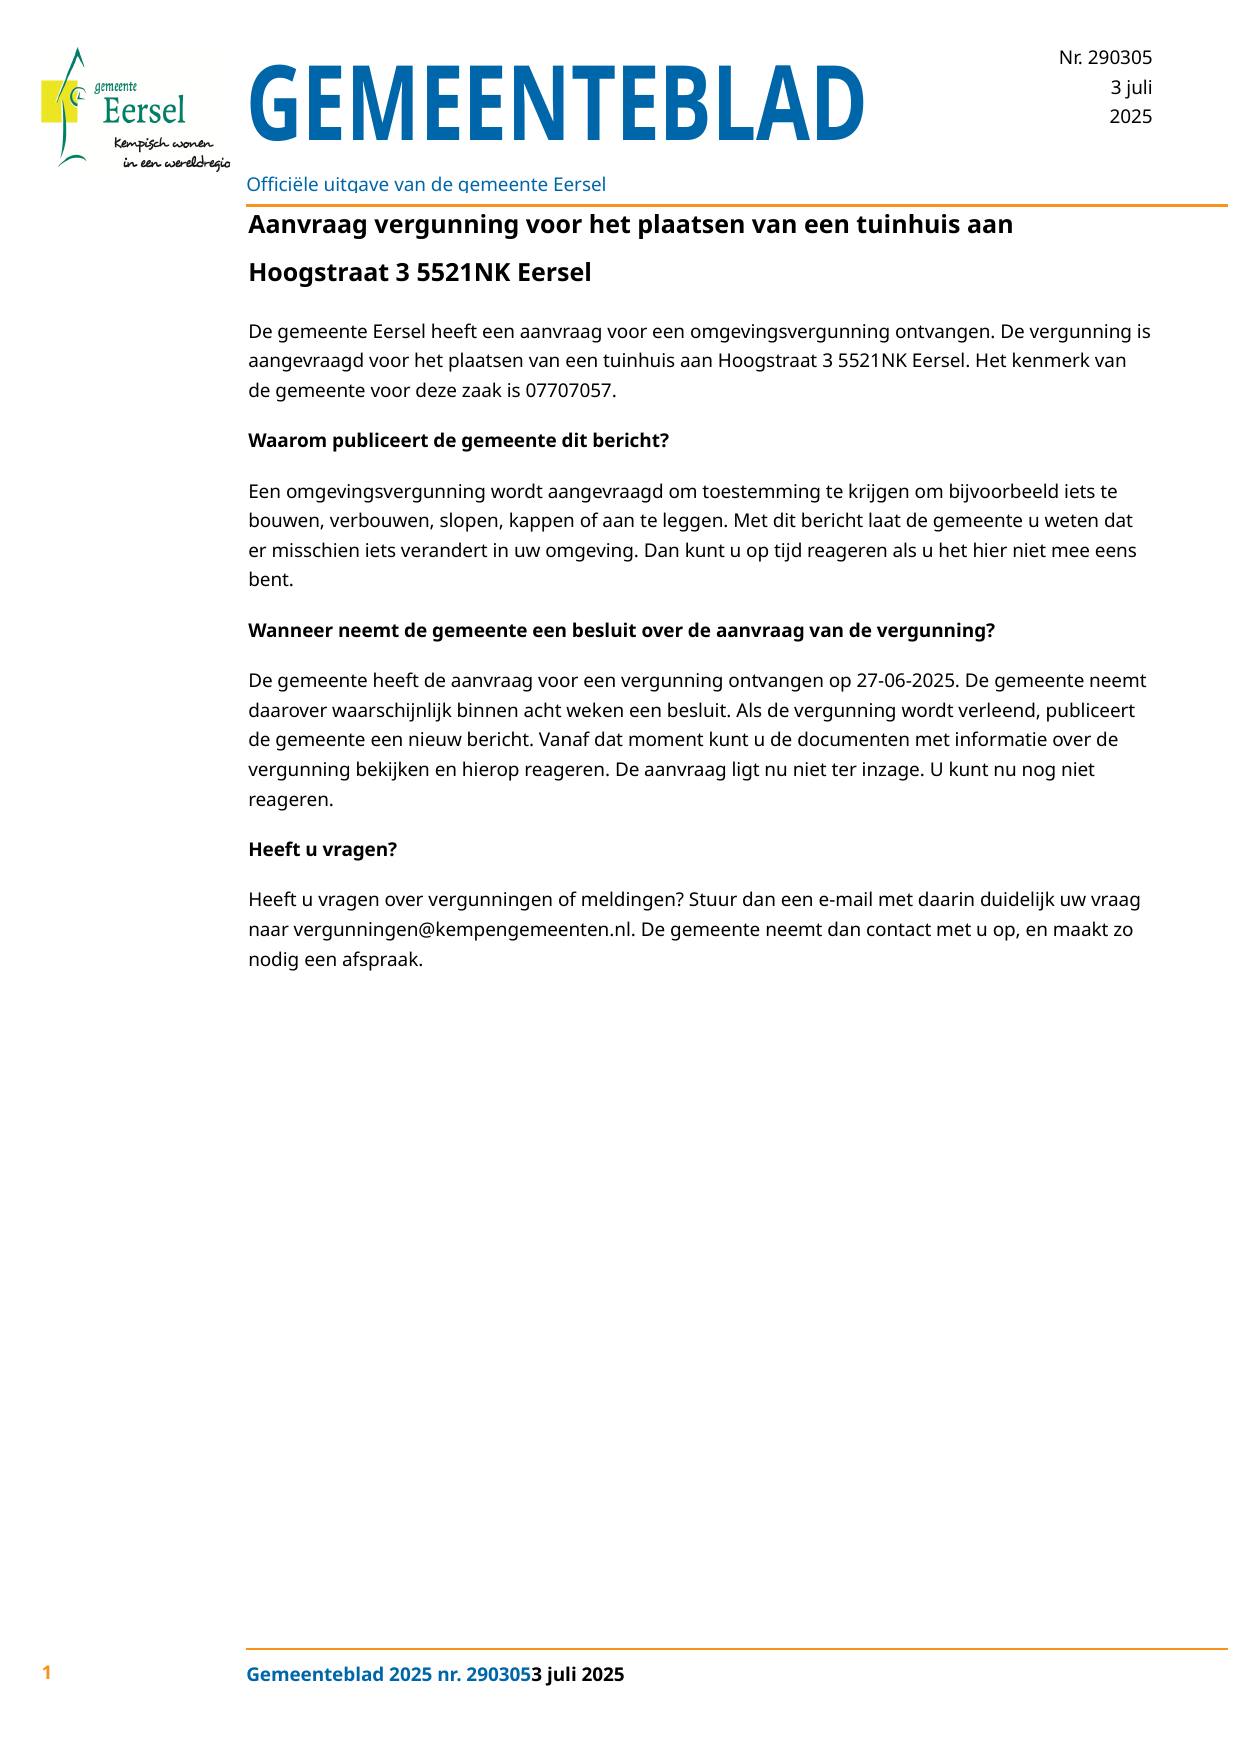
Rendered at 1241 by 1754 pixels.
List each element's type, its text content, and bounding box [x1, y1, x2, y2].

text Een omgevingsvergunning wordt aangevraagd om toestemming te krijgen om bijvoorbeeld iets te bouwen, verbouwen, slopen, kappen of aan te leggen. Met dit bericht laat de gemeente u weten dat er misschien iets verandert in uw omgeving. Dan kunt u op tijd reageren als u het hier niet mee eens bent. [248, 478, 1152, 592]
text Waarom publiceert de gemeente dit bericht? [248, 427, 1152, 453]
text Heeft u vragen over vergunningen of meldingen? Stuur dan een e-mail met daarin duidelijk uw vraag naar vergunningen@kempengemeenten.nl. De gemeente neemt dan contact met u op, en maakt zo nodig een afspraak. [248, 887, 1152, 972]
text De gemeente Eersel heeft een aanvraag voor een omgevingsvergunning ontvangen. De vergunning is aangevraagd voor het plaatsen van een tuinhuis aan Hoogstraat 3 5521NK Eersel. Het kenmerk van de gemeente voor deze zaak is 07707057. [248, 318, 1152, 403]
text De gemeente heeft de aanvraag voor een vergunning ontvangen op 27-06-2025. De gemeente neemt daarover waarschijnlijk binnen acht weken een besluit. Als de vergunning wordt verleend, publiceert de gemeente een nieuw bericht. Vanaf dat moment kunt u de documenten met informatie over de vergunning bekijken en hierop reageren. De aanvraag ligt nu niet ter inzage. U kunt nu nog niet reageren. [248, 667, 1152, 812]
text Heeft u vragen? [248, 836, 1152, 862]
picture [41, 47, 231, 172]
text Aanvraag vergunning voor het plaatsen van een tuinhuis aan Hoogstraat 3 5521NK Eersel [248, 207, 1152, 288]
text Wanneer neemt de gemeente een besluit over de aanvraag van de vergunning? [248, 617, 1152, 643]
